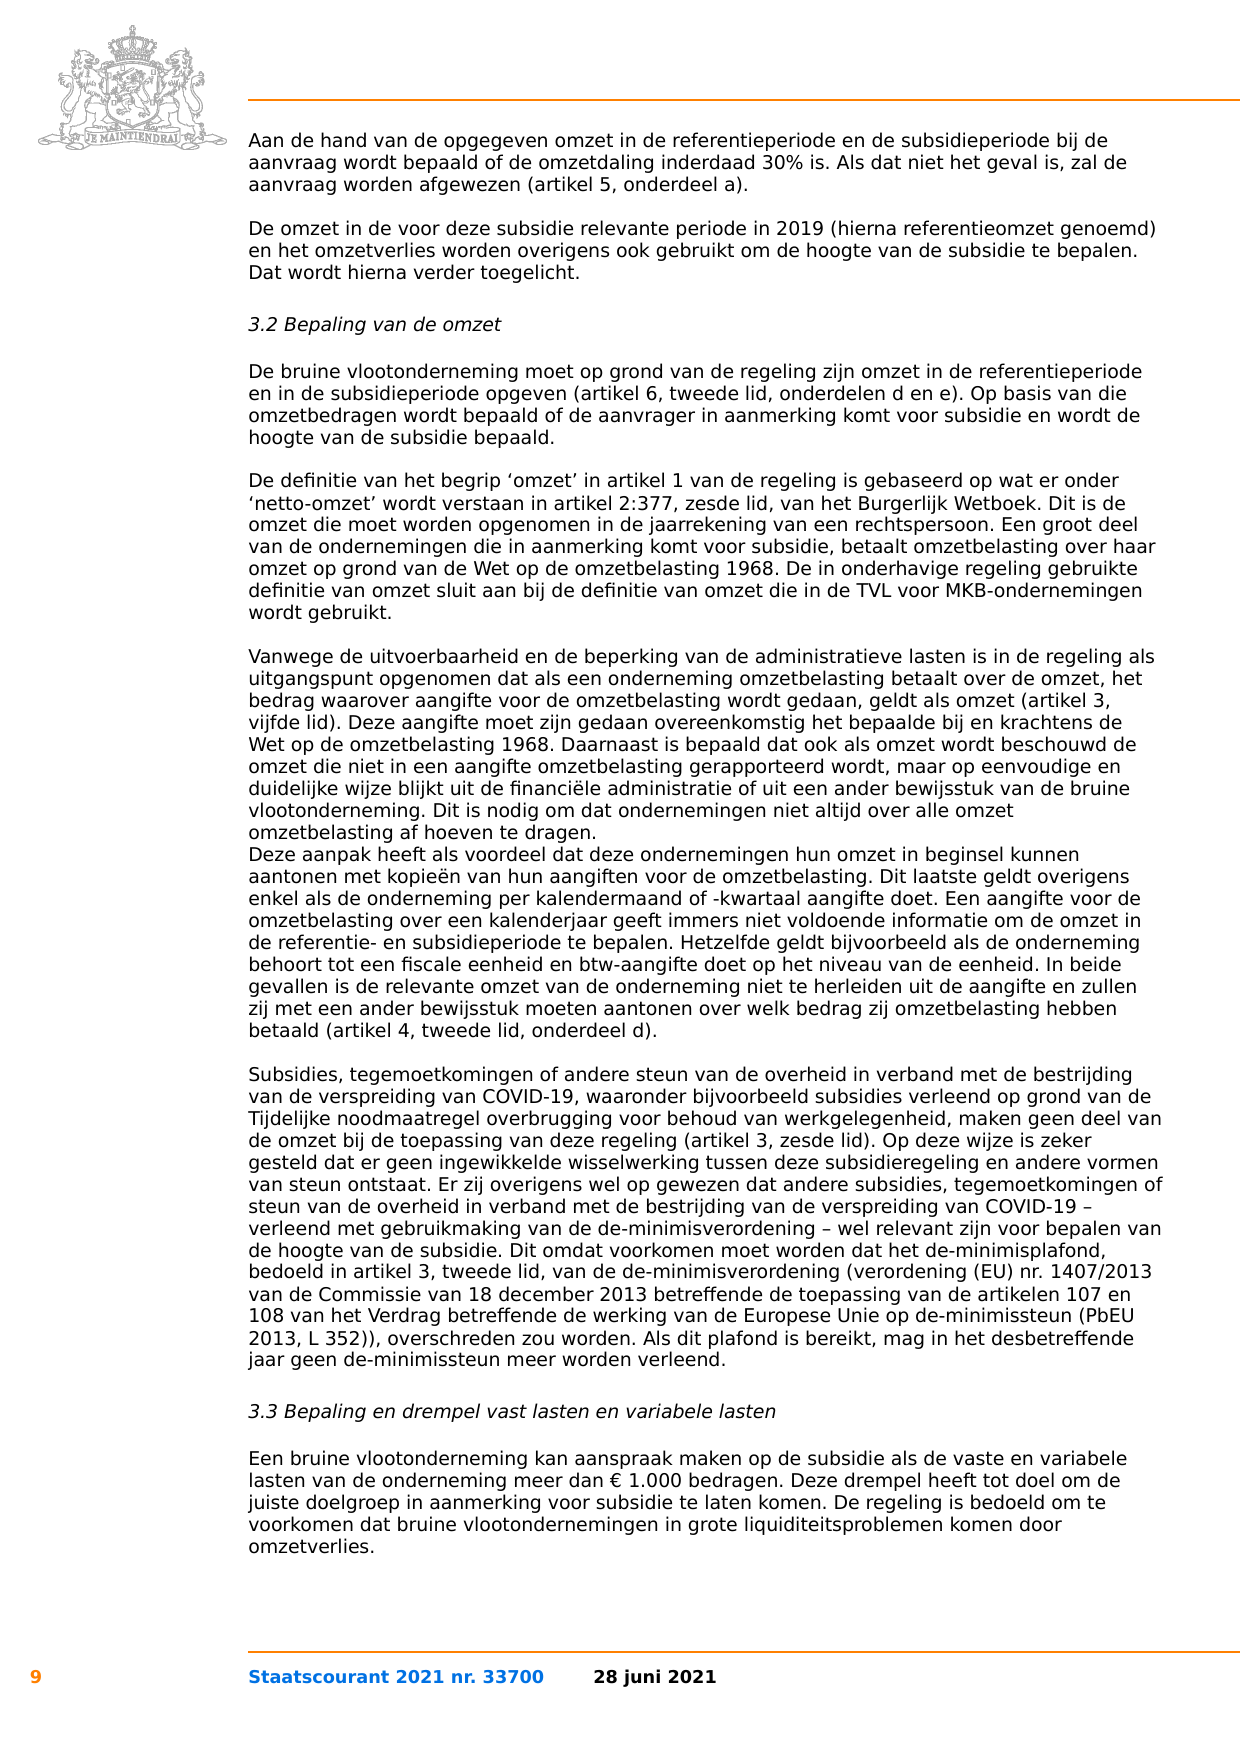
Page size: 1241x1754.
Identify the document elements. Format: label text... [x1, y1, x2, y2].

text Subsidies, tegemoetkomingen of andere steun van de overheid in verband met de bestrijding van de verspreiding van COVID-19, waaronder bijvoorbeeld subsidies verleend op grond van de Tijdelijke noodmaatregel overbrugging voor behoud van werkgelegenheid, maken geen deel van de omzet bij de toepassing van deze regeling (artikel 3, zesde lid). Op deze wijze is zeker gesteld dat er geen ingewikkelde wisselwerking tussen deze subsidieregeling en andere vormen van steun ontstaat. Er zij overigens wel op gewezen dat andere subsidies, tegemoetkomingen of steun van de overheid in verband met de bestrijding van de verspreiding van COVID-19 – verleend met gebruikmaking van de de-minimisverordening – wel relevant zijn voor bepalen van de hoogte van de subsidie. Dit omdat voorkomen moet worden dat het de-minimisplafond, bedoeld in artikel 3, tweede lid, van de de-minimisverordening (verordening (EU) nr. 1407/2013 van de Commissie van 18 december 2013 betreffende de toepassing van de artikelen 107 en 108 van het Verdrag betreffende de werking van de Europese Unie op de-minimissteun (PbEU 2013, L 352)), overschreden zou worden. Als dit plafond is bereikt, mag in het desbetreffende jaar geen de-minimissteun meer worden verleend. [248, 1064, 1163, 1371]
text De omzet in de voor deze subsidie relevante periode in 2019 (hierna referentieomzet genoemd) en het omzetverlies worden overigens ook gebruikt om de hoogte van de subsidie te bepalen. Dat wordt hierna verder toegelicht. [248, 218, 1163, 284]
text Deze aanpak heeft als voordeel dat deze ondernemingen hun omzet in beginsel kunnen aantonen met kopieën van hun aangiften voor de omzetbelasting. Dit laatste geldt overigens enkel als de onderneming per kalendermaand of -kwartaal aangifte doet. Een aangifte voor de omzetbelasting over een kalenderjaar geeft immers niet voldoende informatie om de omzet in de referentie- en subsidieperiode te bepalen. Hetzelfde geldt bijvoorbeeld als de onderneming behoort tot een fiscale eenheid en btw-aangifte doet op het niveau van de eenheid. In beide gevallen is de relevante omzet van de onderneming niet te herleiden uit de aangifte en zullen zij met een ander bewijsstuk moeten aantonen over welk bedrag zij omzetbelasting hebben betaald (artikel 4, tweede lid, onderdeel d). [248, 844, 1163, 1042]
picture [38, 25, 227, 150]
text De definitie van het begrip ‘omzet’ in artikel 1 van de regeling is gebaseerd op wat er onder ‘netto-omzet’ wordt verstaan in artikel 2:377, zesde lid, van het Burgerlijk Wetboek. Dit is de omzet die moet worden opgenomen in de jaarrekening van een rechtspersoon. Een groot deel van de ondernemingen die in aanmerking komt voor subsidie, betaalt omzetbelasting over haar omzet op grond van de Wet op de omzetbelasting 1968. De in onderhavige regeling gebruikte definitie van omzet sluit aan bij de definitie van omzet die in de TVL voor MKB-ondernemingen wordt gebruikt. [248, 470, 1163, 624]
subtitle 3.2 Bepaling van de omzet [248, 314, 1163, 336]
text Een bruine vlootonderneming kan aanspraak maken op de subsidie als de vaste en variabele lasten van de onderneming meer dan € 1.000 bedragen. Deze drempel heeft tot doel om de juiste doelgroep in aanmerking voor subsidie te laten komen. De regeling is bedoeld om te voorkomen dat bruine vlootondernemingen in grote liquiditeitsproblemen komen door omzetverlies. [248, 1448, 1163, 1558]
text De bruine vlootonderneming moet op grond van de regeling zijn omzet in de referentieperiode en in de subsidieperiode opgeven (artikel 6, tweede lid, onderdelen d en e). Op basis van die omzetbedragen wordt bepaald of de aanvrager in aanmerking komt voor subsidie en wordt de hoogte van de subsidie bepaald. [248, 361, 1163, 448]
text Aan de hand van de opgegeven omzet in de referentieperiode en de subsidieperiode bij de aanvraag wordt bepaald of de omzetdaling inderdaad 30% is. Als dat niet het geval is, zal de aanvraag worden afgewezen (artikel 5, onderdeel a). [248, 130, 1163, 196]
subtitle 3.3 Bepaling en drempel vast lasten en variabele lasten [248, 1401, 1163, 1423]
text Vanwege de uitvoerbaarheid en de beperking van de administratieve lasten is in de regeling als uitgangspunt opgenomen dat als een onderneming omzetbelasting betaalt over de omzet, het bedrag waarover aangifte voor de omzetbelasting wordt gedaan, geldt als omzet (artikel 3, vijfde lid). Deze aangifte moet zijn gedaan overeenkomstig het bepaalde bij en krachtens de Wet op de omzetbelasting 1968. Daarnaast is bepaald dat ook als omzet wordt beschouwd de omzet die niet in een aangifte omzetbelasting gerapporteerd wordt, maar op eenvoudige en duidelijke wijze blijkt uit de financiële administratie of uit een ander bewijsstuk van de bruine vlootonderneming. Dit is nodig om dat ondernemingen niet altijd over alle omzet omzetbelasting af hoeven te dragen. [248, 646, 1163, 844]
